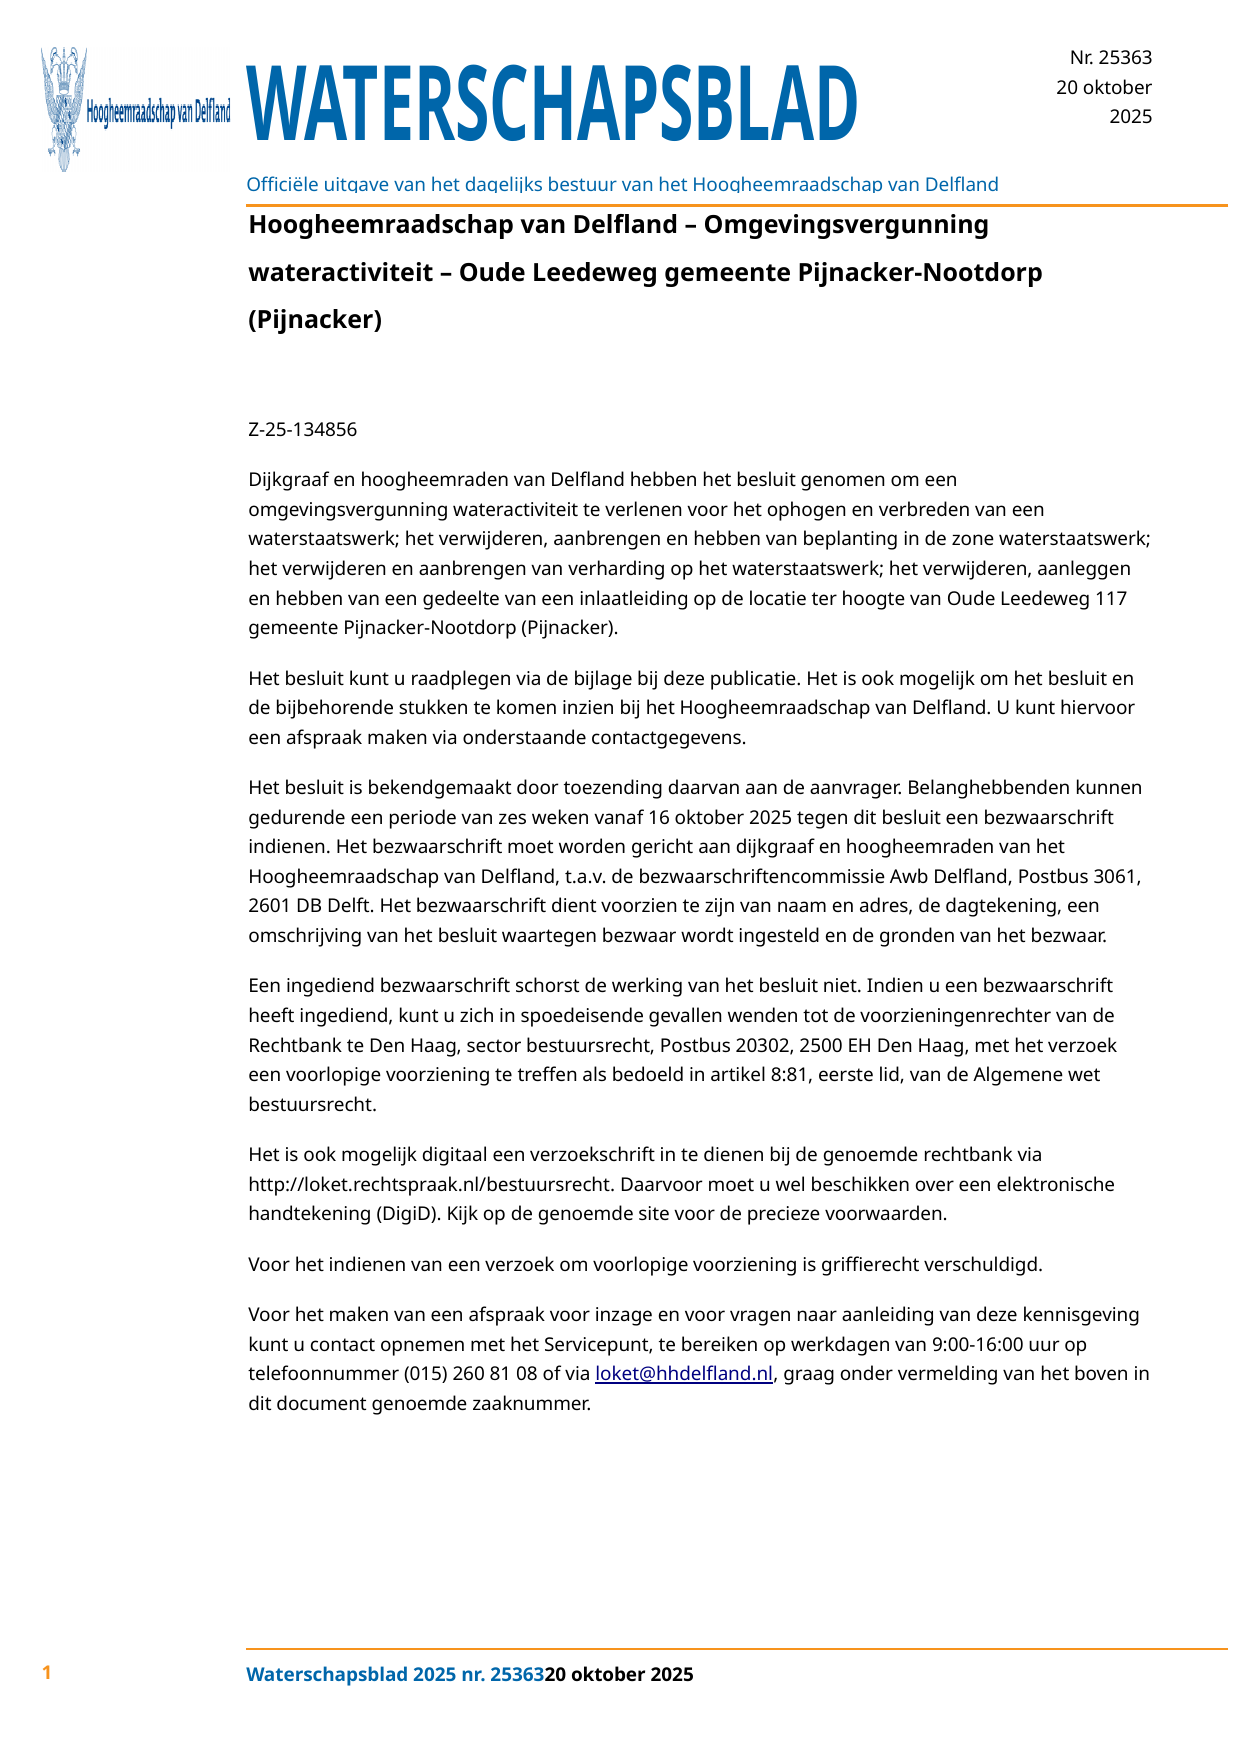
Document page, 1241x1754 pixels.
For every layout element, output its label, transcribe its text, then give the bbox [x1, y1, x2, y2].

text Voor het maken van een afspraak voor inzage en voor vragen naar aanleiding van deze kennisgeving kunt u contact opnemen met het Servicepunt, te bereiken op werkdagen van 9:00-16:00 uur op telefoonnummer (015) 260 81 08 of via loket@hhdelfland.nl, graag onder vermelding van het boven in dit document genoemde zaaknummer. [248, 1301, 1152, 1416]
text Hoogheemraadschap van Delfland – Omgevingsvergunning wateractiviteit – Oude Leedeweg gemeente Pijnacker-Nootdorp (Pijnacker) [248, 207, 1152, 336]
picture [41, 47, 231, 172]
text Een ingediend bezwaarschrift schorst de werking van het besluit niet. Indien u een bezwaarschrift heeft ingediend, kunt u zich in spoedeisende gevallen wenden tot de voorzieningenrechter van de Rechtbank te Den Haag, sector bestuursrecht, Postbus 20302, 2500 EH Den Haag, met het verzoek een voorlopige voorziening te treffen als bedoeld in artikel 8:81, eerste lid, van de Algemene wet bestuursrecht. [248, 973, 1152, 1117]
text Het is ook mogelijk digitaal een verzoekschrift in te dienen bij de genoemde rechtbank via http://loket.rechtspraak.nl/bestuursrecht. Daarvoor moet u wel beschikken over een elektronische handtekening (DigiD). Kijk op de genoemde site voor de precieze voorwaarden. [248, 1141, 1152, 1226]
text Het besluit kunt u raadplegen via de bijlage bij deze publicatie. Het is ook mogelijk om het besluit en de bijbehorende stukken te komen inzien bij het Hoogheemraadschap van Delfland. U kunt hiervoor een afspraak maken via onderstaande contactgegevens. [248, 665, 1152, 749]
text Het besluit is bekendgemaakt door toezending daarvan aan de aanvrager. Belanghebbenden kunnen gedurende een periode van zes weken vanaf 16 oktober 2025 tegen dit besluit een bezwaarschrift indienen. Het bezwaarschrift moet worden gericht aan dijkgraaf en hoogheemraden van het Hoogheemraadschap van Delfland, t.a.v. de bezwaarschriftencommissie Awb Delfland, Postbus 3061, 2601 DB Delft. Het bezwaarschrift dient voorzien te zijn van naam en adres, de dagtekening, een omschrijving van het besluit waartegen bezwaar wordt ingesteld en de gronden van het bezwaar. [248, 774, 1152, 948]
text Dijkgraaf en hoogheemraden van Delfland hebben het besluit genomen om een omgevingsvergunning wateractiviteit te verlenen voor het ophogen en verbreden van een waterstaatswerk; het verwijderen, aanbrengen en hebben van beplanting in de zone waterstaatswerk; het verwijderen en aanbrengen van verharding op het waterstaatswerk; het verwijderen, aanleggen en hebben van een gedeelte van een inlaatleiding op de locatie ter hoogte van Oude Leedeweg 117 gemeente Pijnacker-Nootdorp (Pijnacker). [248, 466, 1152, 640]
text Voor het indienen van een verzoek om voorlopige voorziening is griffierecht verschuldigd. [248, 1251, 1152, 1277]
text Z-25-134856 [248, 416, 1152, 442]
